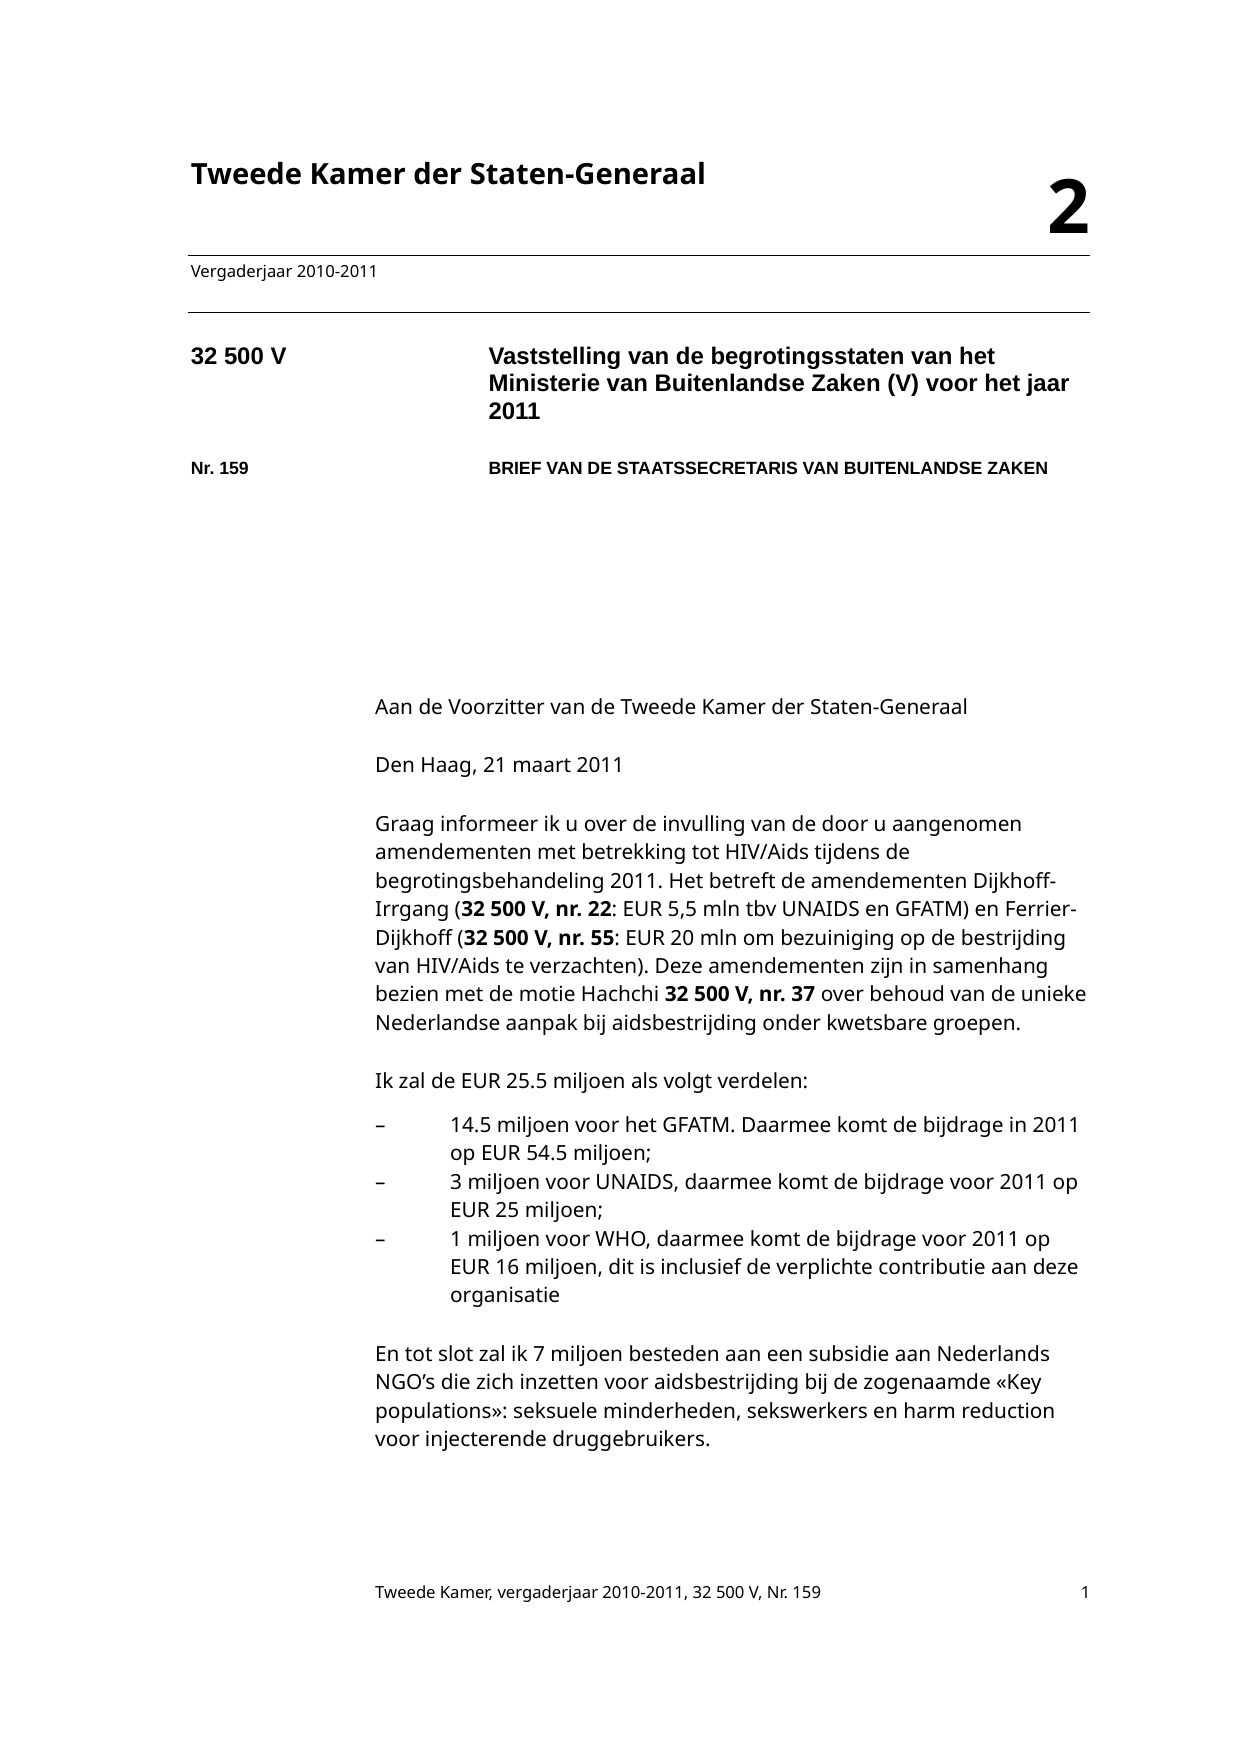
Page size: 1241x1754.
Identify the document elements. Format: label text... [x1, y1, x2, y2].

list 3 miljoen voor UNAIDS, daarmee komt de bijdrage voor 2011 op EUR 25 miljoen; [375, 1167, 1090, 1224]
text En tot slot zal ik 7 miljoen besteden aan een subsidie aan Nederlands NGO’s die zich inzetten voor aidsbestrijding bij de zogenaamde «Key populations»: seksuele minderheden, sekswerkers en harm reduction voor injecterende druggebruikers. [375, 1339, 1090, 1453]
list 1 miljoen voor WHO, daarmee komt de bijdrage voor 2011 op EUR 16 miljoen, dit is inclusief de verplichte contributie aan deze organisatie [375, 1224, 1090, 1309]
table_cell [188, 313, 485, 339]
table_cell [485, 256, 1090, 312]
table_header 2 [910, 150, 1090, 255]
text Aan de Voorzitter van de Tweede Kamer der Staten-Generaal [375, 692, 1090, 721]
table_cell Vergaderjaar 2010-2011 [188, 256, 485, 312]
text Ik zal de EUR 25.5 miljoen als volgt verdelen: [375, 1066, 1090, 1095]
table_cell 32 500 V [188, 339, 485, 454]
table_cell Vaststelling van de begrotingsstaten van het Ministerie van Buitenlandse Zaken (V) voor het jaar 2011 [485, 339, 1090, 454]
table_cell BRIEF VAN DE STAATSSECRETARIS VAN BUITENLANDSE ZAKEN [485, 455, 1090, 573]
table_cell [485, 313, 1090, 339]
text Den Haag, 21 maart 2011 [375, 751, 1090, 779]
table_header Tweede Kamer der Staten-Generaal [188, 150, 909, 255]
table_cell Nr. 159 [188, 455, 485, 573]
text Graag informeer ik u over de invulling van de door u aangenomen amendementen met betrekking tot HIV/Aids tijdens de begrotingsbehandeling 2011. Het betreft de amendementen Dijkhoff-Irrgang (32 500 V, nr. 22: EUR 5,5 mln tbv UNAIDS en GFATM) en Ferrier-Dijkhoff (32 500 V, nr. 55: EUR 20 mln om bezuiniging op de bestrijding van HIV/Aids te verzachten). Deze amendementen zijn in samenhang bezien met de motie Hachchi 32 500 V, nr. 37 over behoud van de unieke Nederlandse aanpak bij aidsbestrijding onder kwetsbare groepen. [375, 809, 1090, 1036]
list 14.5 miljoen voor het GFATM. Daarmee komt de bijdrage in 2011 op EUR 54.5 miljoen; [375, 1110, 1090, 1167]
